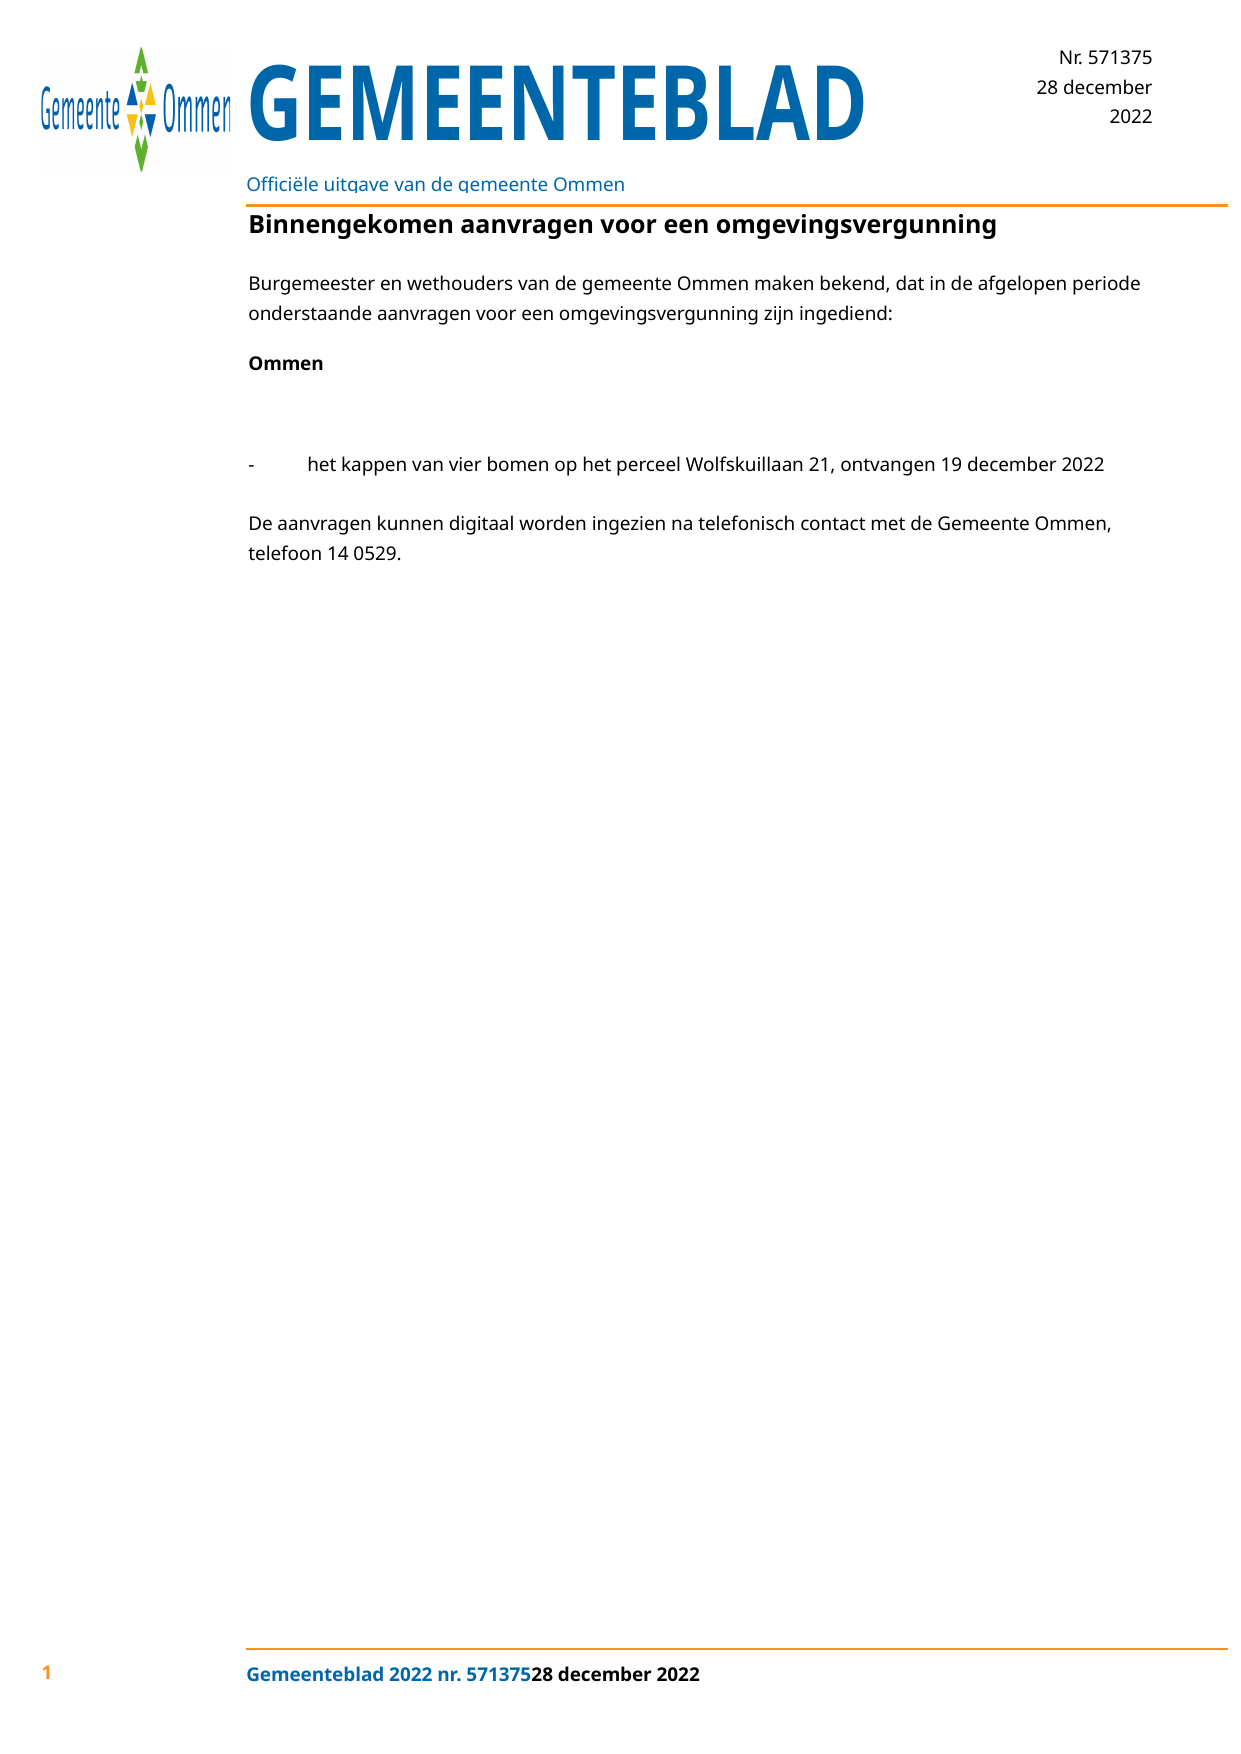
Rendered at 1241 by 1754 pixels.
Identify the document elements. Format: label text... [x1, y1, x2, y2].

text De aanvragen kunnen digitaal worden ingezien na telefonisch contact met de Gemeente Ommen, telefoon 14 0529. [248, 510, 1152, 566]
text Burgemeester en wethouders van de gemeente Ommen maken bekend, dat in de afgelopen periode onderstaande aanvragen voor een omgevingsvergunning zijn ingediend: [248, 270, 1152, 326]
text Ommen [248, 350, 1152, 376]
picture [41, 47, 231, 172]
list het kappen van vier bomen op het perceel Wolfskuillaan 21, ontvangen 19 december 2022 [248, 451, 1152, 477]
text Binnengekomen aanvragen voor een omgevingsvergunning [248, 207, 1152, 241]
